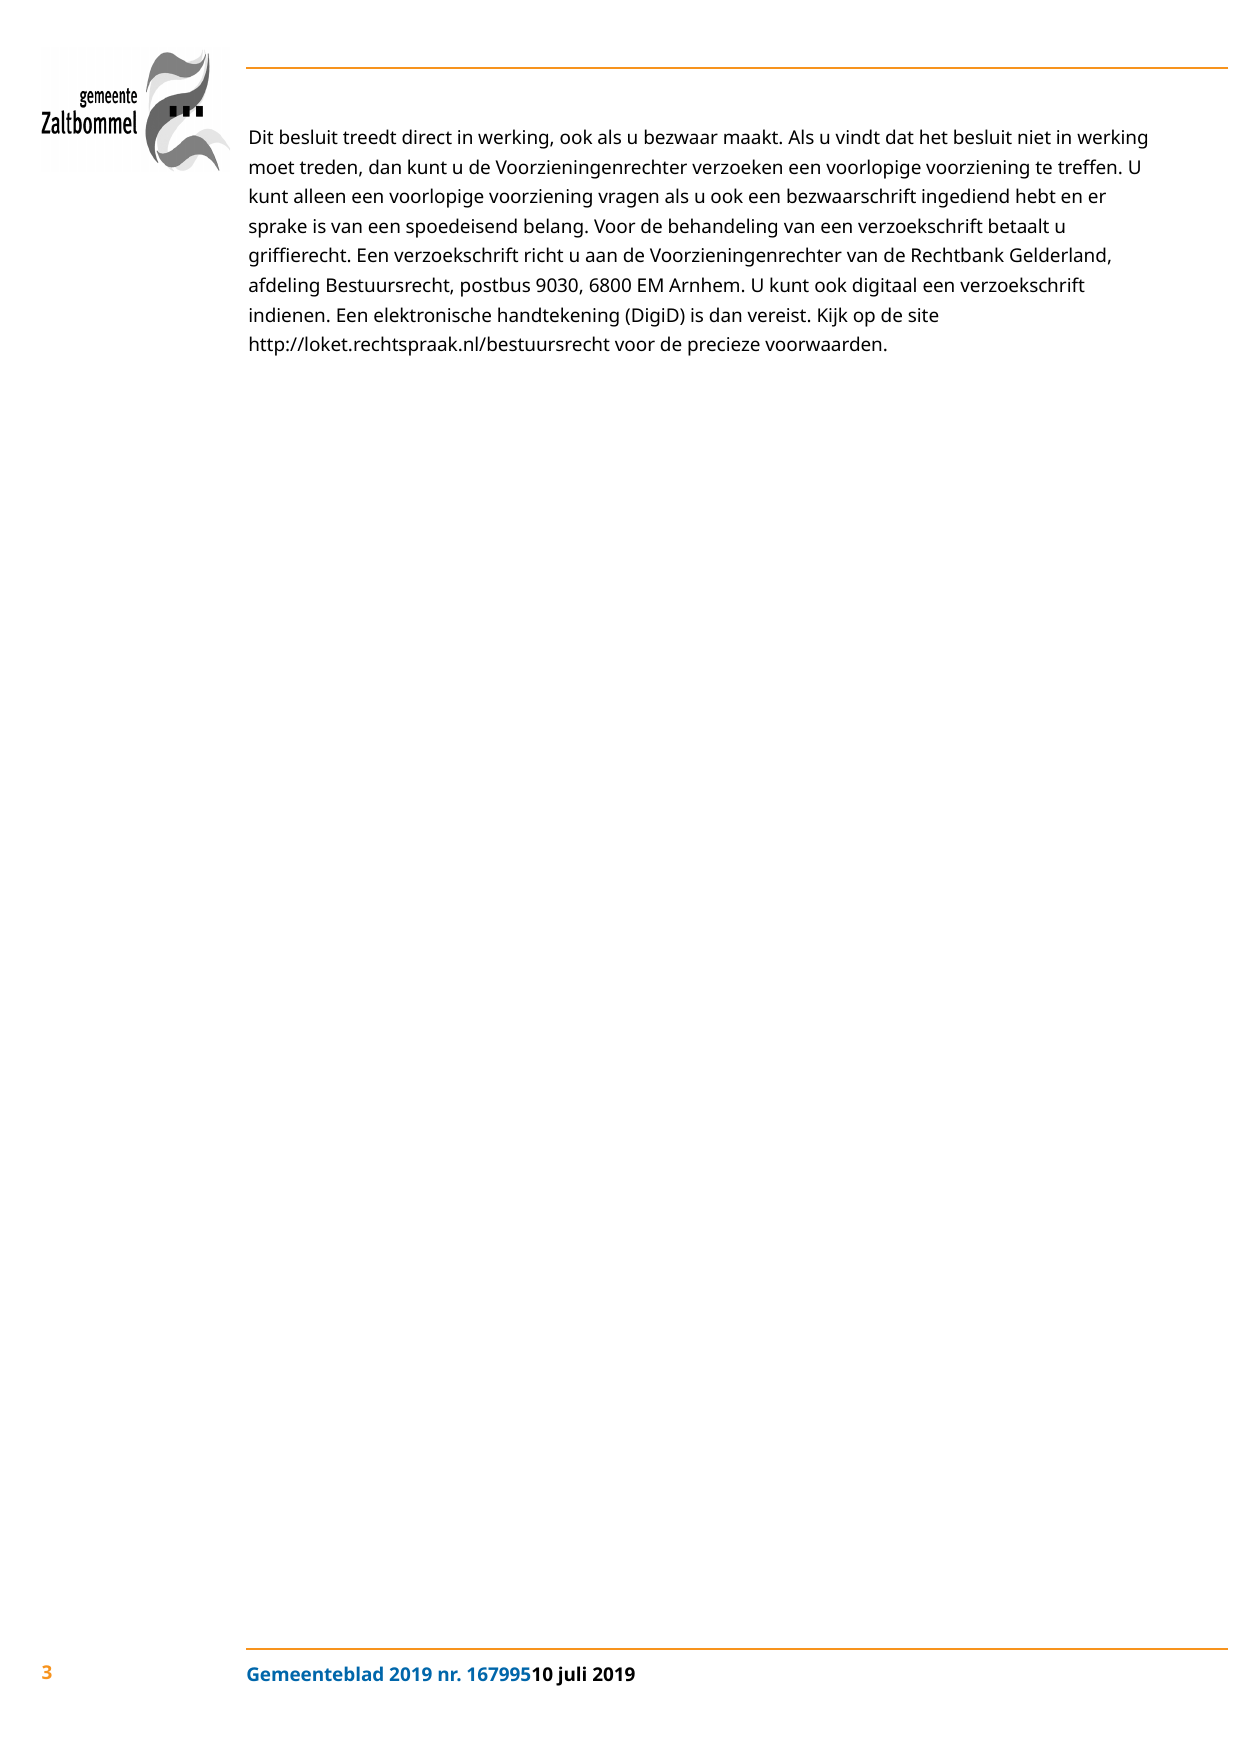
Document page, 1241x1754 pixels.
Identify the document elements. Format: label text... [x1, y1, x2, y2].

picture [41, 47, 231, 172]
text Dit besluit treedt direct in werking, ook als u bezwaar maakt. Als u vindt dat het besluit niet in werking moet treden, dan kunt u de Voorzieningenrechter verzoeken een voorlopige voorziening te treffen. U kunt alleen een voorlopige voorziening vragen als u ook een bezwaarschrift ingediend hebt en er sprake is van een spoedeisend belang. Voor de behandeling van een verzoekschrift betaalt u griffierecht. Een verzoekschrift richt u aan de Voorzieningenrechter van de Rechtbank Gelderland, afdeling Bestuursrecht, postbus 9030, 6800 EM Arnhem. U kunt ook digitaal een verzoekschrift indienen. Een elektronische handtekening (DigiD) is dan vereist. Kijk op de site http://loket.rechtspraak.nl/bestuursrecht voor de precieze voorwaarden. [248, 124, 1152, 357]
